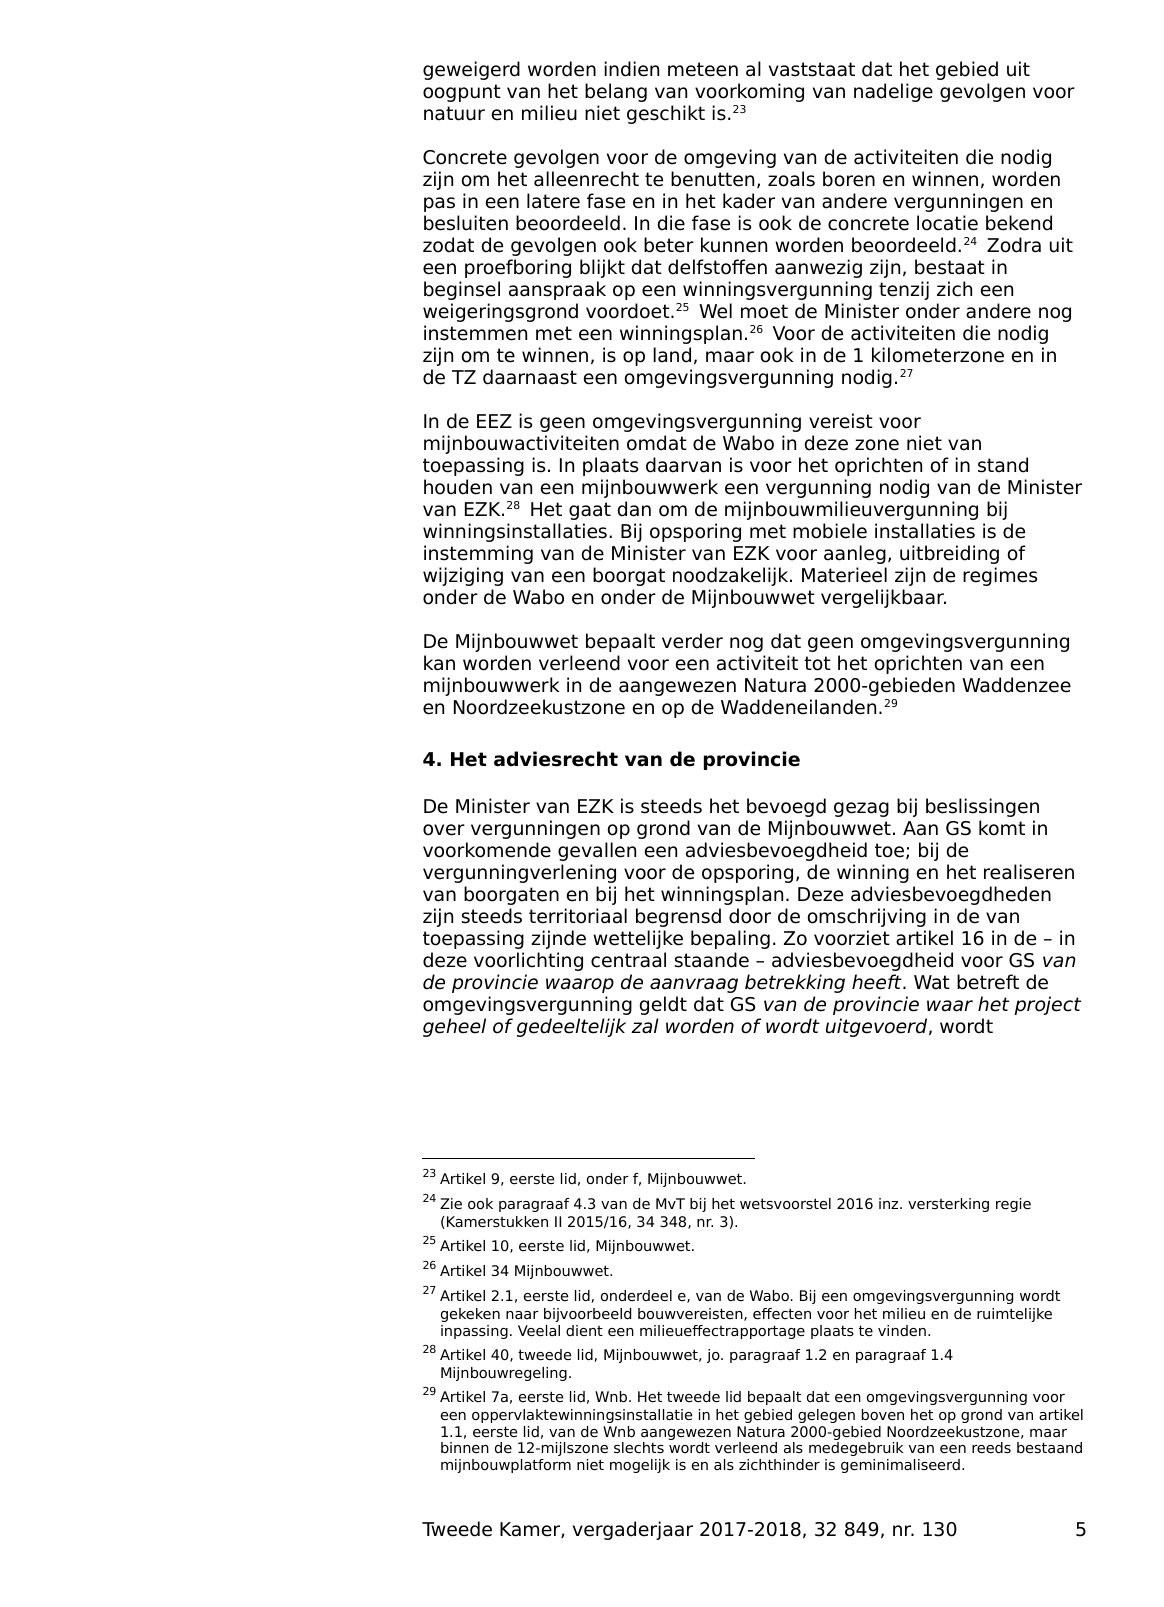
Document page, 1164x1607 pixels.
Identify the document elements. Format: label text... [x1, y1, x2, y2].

text Artikel 7a, eerste lid, Wnb. Het tweede lid bepaalt dat een omgevingsvergunning voor een oppervlaktewinningsinstallatie in het gebied gelegen boven het op grond van artikel 1.1, eerste lid, van de Wnb aangewezen Natura 2000-gebied Noordzeekustzone, maar binnen de 12-mijlszone slechts wordt verleend als medegebruik van een reeds bestaand mijnbouwplatform niet mogelijk is en als zichthinder is geminimaliseerd. [422, 1385, 1087, 1474]
text Artikel 10, eerste lid, Mijnbouwwet. [422, 1234, 1087, 1256]
text De Mijnbouwwet bepaalt verder nog dat geen omgevingsvergunning kan worden verleend voor een activiteit tot het oprichten van een mijnbouwwerk in de aangewezen Natura 2000-gebieden Waddenzee en Noordzeekustzone en op de Waddeneilanden. [422, 631, 1087, 719]
text Artikel 9, eerste lid, onder f, Mijnbouwwet. [422, 1167, 1087, 1189]
text Concrete gevolgen voor de omgeving van de activiteiten die nodig zijn om het alleenrecht te benutten, zoals boren en winnen, worden pas in een latere fase en in het kader van andere vergunningen en besluiten beoordeeld. In die fase is ook de concrete locatie bekend zodat de gevolgen ook beter kunnen worden beoordeeld. Zodra uit een proefboring blijkt dat delfstoffen aanwezig zijn, bestaat in beginsel aanspraak op een winningsvergunning tenzij zich een weigeringsgrond voordoet. Wel moet de Minister onder andere nog instemmen met een winningsplan. Voor de activiteiten die nodig zijn om te winnen, is op land, maar ook in de 1 kilometerzone en in de TZ daarnaast een omgevingsvergunning nodig. [422, 147, 1087, 389]
text In de EEZ is geen omgevingsvergunning vereist voor mijnbouwactiviteiten omdat de Wabo in deze zone niet van toepassing is. In plaats daarvan is voor het oprichten of in stand houden van een mijnbouwwerk een vergunning nodig van de Minister van EZK. Het gaat dan om de mijnbouwmilieuvergunning bij winningsinstallaties. Bij opsporing met mobiele installaties is de instemming van de Minister van EZK voor aanleg, uitbreiding of wijziging van een boorgat noodzakelijk. Materieel zijn de regimes onder de Wabo en onder de Mijnbouwwet vergelijkbaar. [422, 411, 1087, 609]
text Artikel 40, tweede lid, Mijnbouwwet, jo. paragraaf 1.2 en paragraaf 1.4 Mijnbouwregeling. [422, 1343, 1087, 1382]
text Artikel 34 Mijnbouwwet. [422, 1259, 1087, 1281]
text Artikel 2.1, eerste lid, onderdeel e, van de Wabo. Bij een omgevingsvergunning wordt gekeken naar bijvoorbeeld bouwvereisten, effecten voor het milieu en de ruimtelijke inpassing. Veelal dient een milieueffectrapportage plaats te vinden. [422, 1284, 1087, 1340]
subtitle 4. Het adviesrecht van de provincie [422, 749, 1087, 771]
text De Minister van EZK is steeds het bevoegd gezag bij beslissingen over vergunningen op grond van de Mijnbouwwet. Aan GS komt in voorkomende gevallen een adviesbevoegdheid toe; bij de vergunningverlening voor de opsporing, de winning en het realiseren van boorgaten en bij het winningsplan. Deze adviesbevoegdheden zijn steeds territoriaal begrensd door de omschrijving in de van toepassing zijnde wettelijke bepaling. Zo voorziet artikel 16 in de – in deze voorlichting centraal staande – adviesbevoegdheid voor GS van de provincie waarop de aanvraag betrekking heeft. Wat betreft de omgevingsvergunning geldt dat GS van de provincie waar het project geheel of gedeeltelijk zal worden of wordt uitgevoerd, wordt [422, 796, 1087, 1082]
text geweigerd worden indien meteen al vaststaat dat het gebied uit oogpunt van het belang van voorkoming van nadelige gevolgen voor natuur en milieu niet geschikt is. [422, 59, 1087, 125]
text Zie ook paragraaf 4.3 van de MvT bij het wetsvoorstel 2016 inz. versterking regie (Kamerstukken II 2015/16, 34 348, nr. 3). [422, 1192, 1087, 1231]
